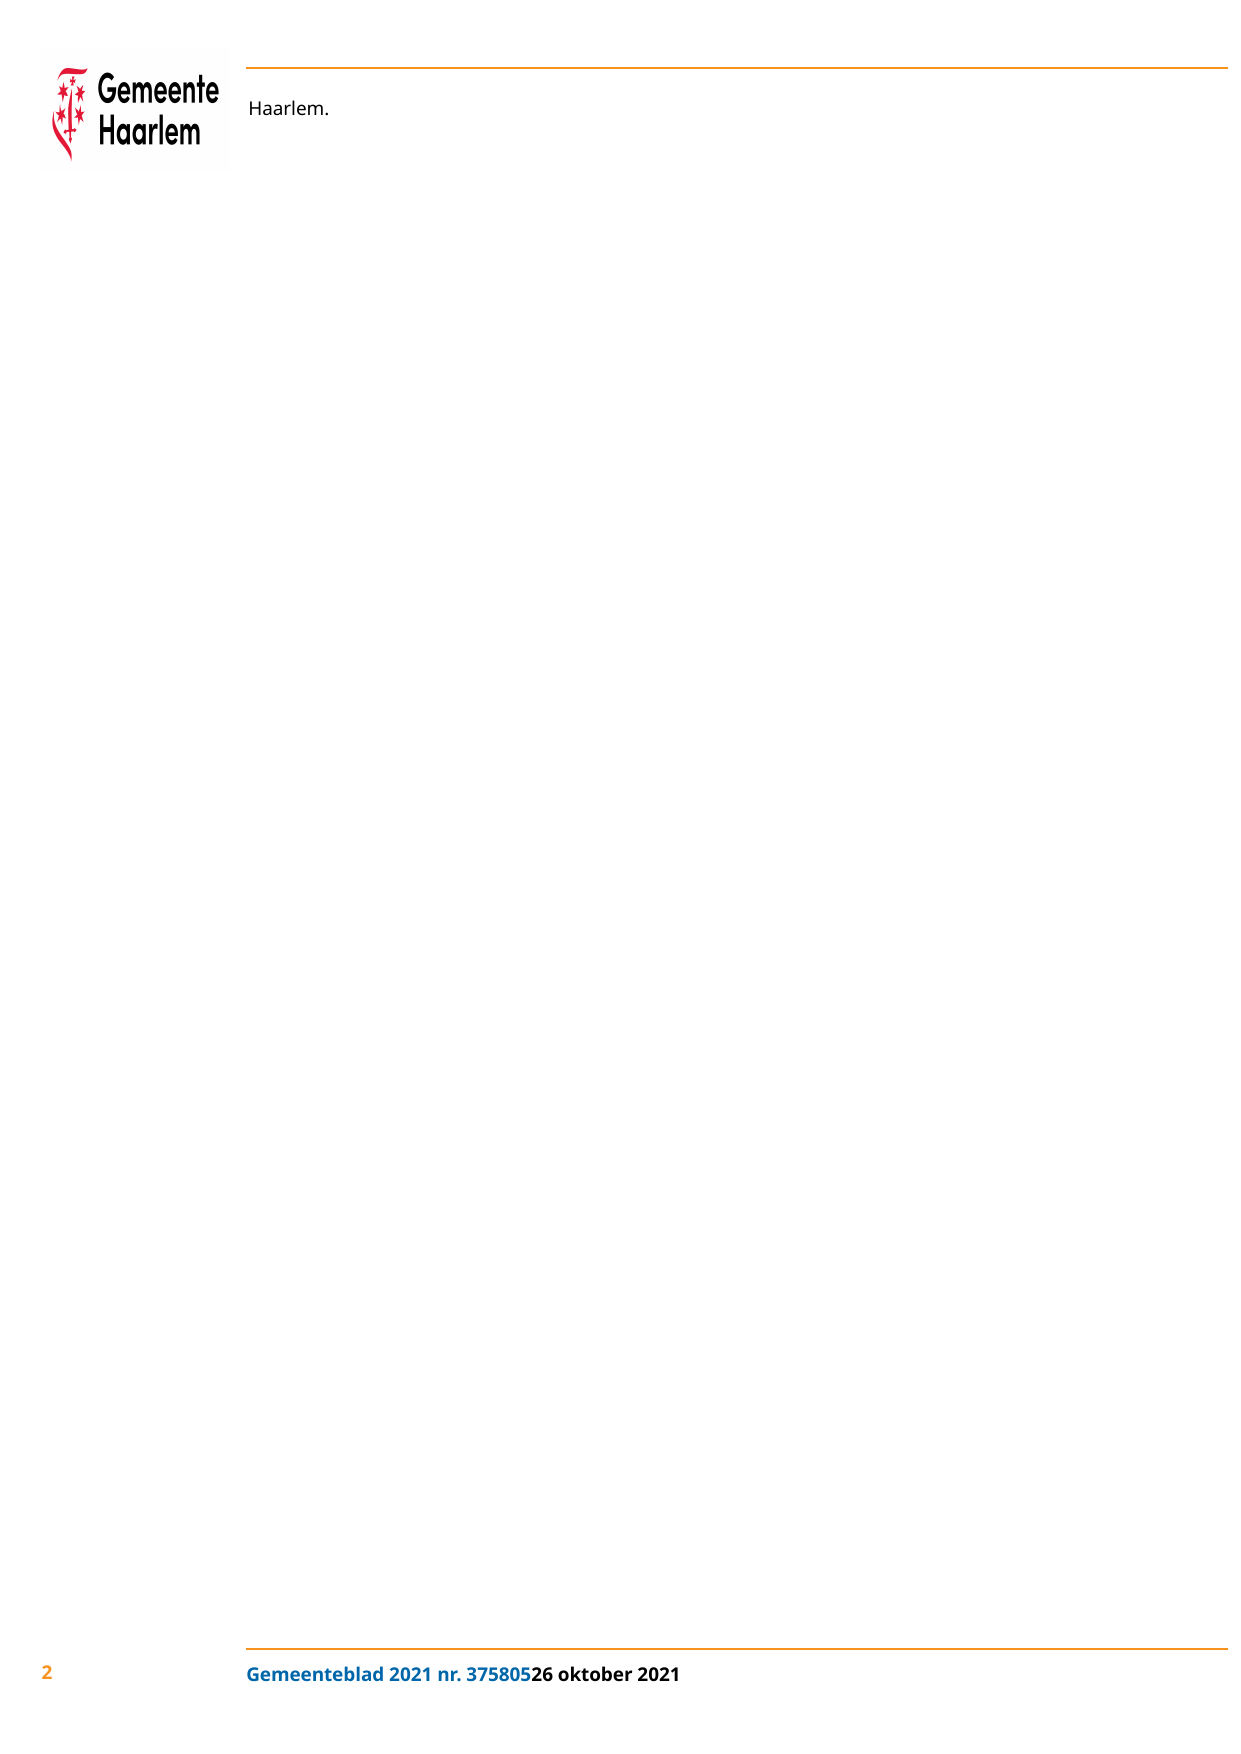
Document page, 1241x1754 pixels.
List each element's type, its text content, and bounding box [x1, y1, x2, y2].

text Haarlem. [248, 95, 1152, 121]
picture [41, 47, 231, 172]
